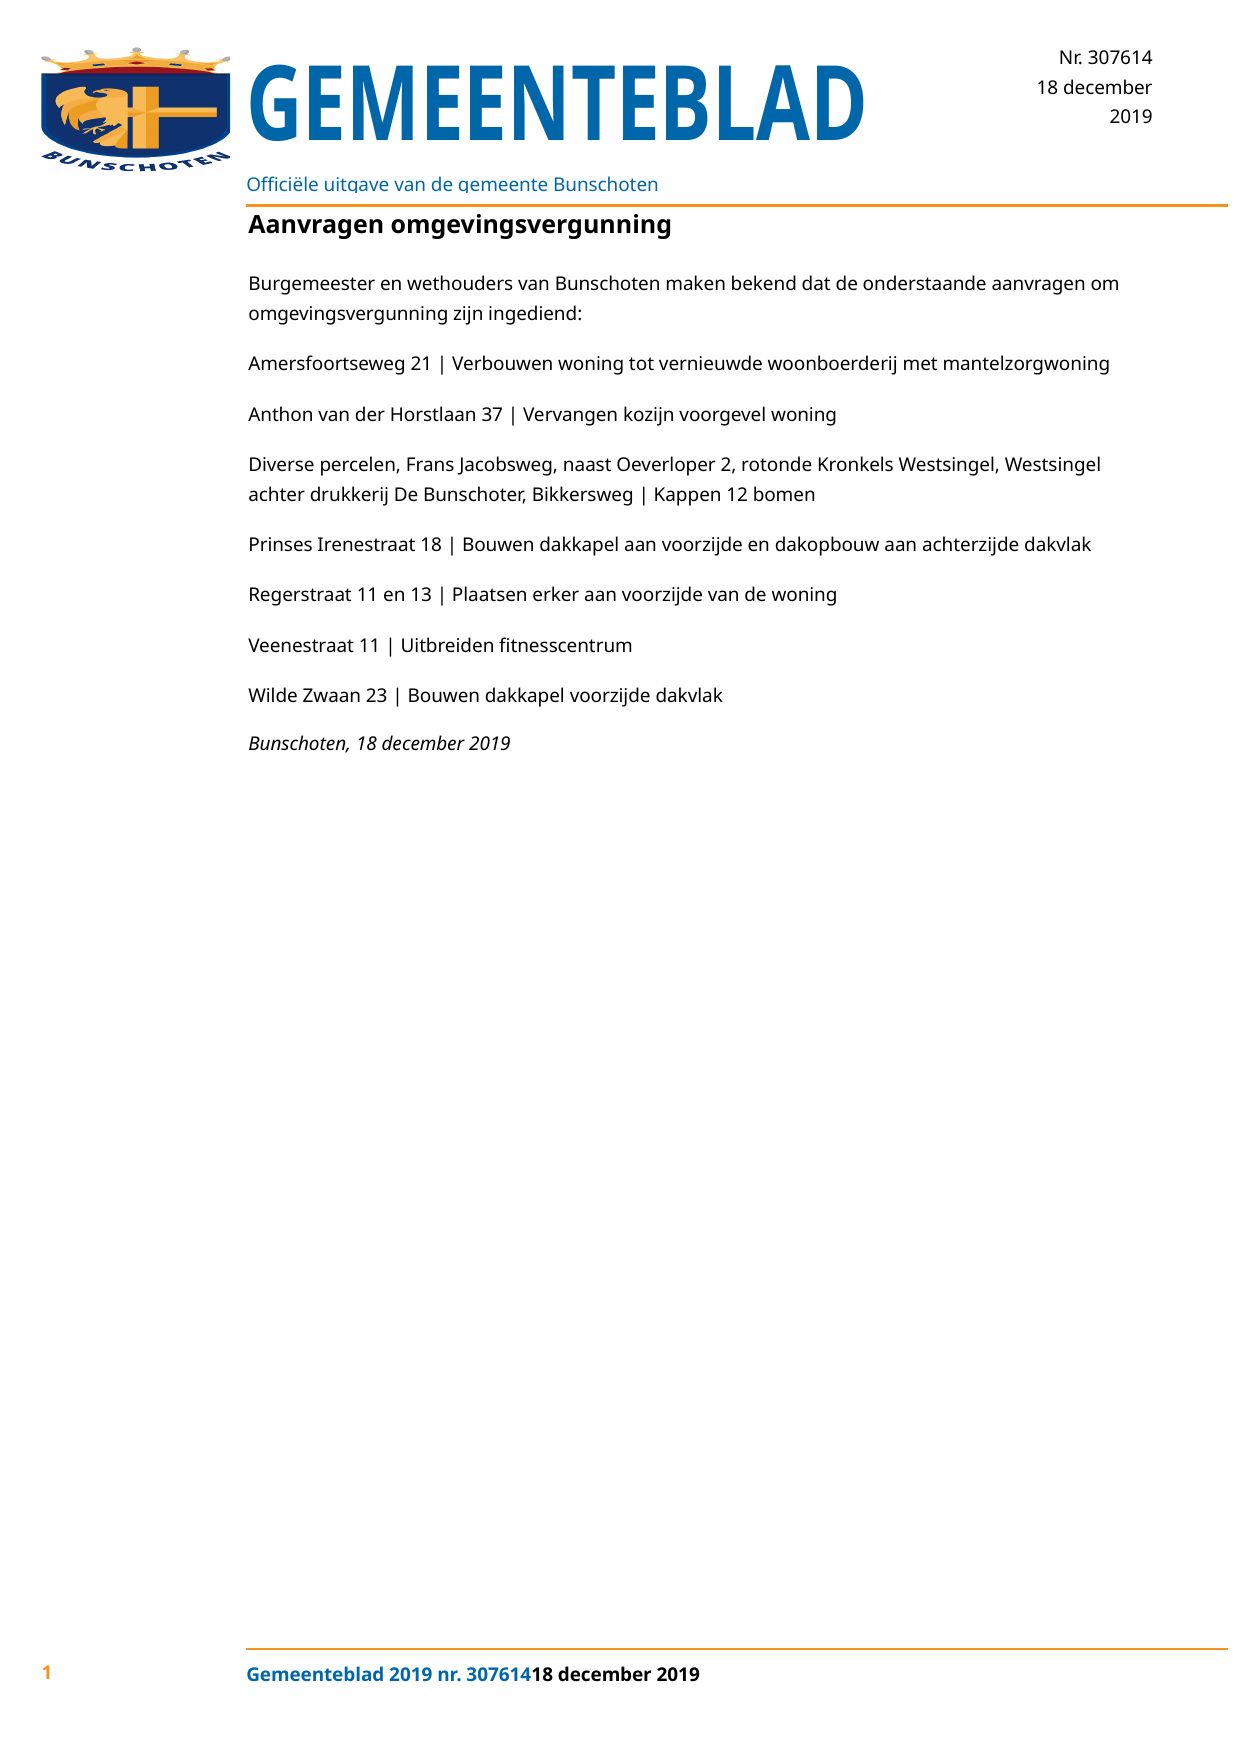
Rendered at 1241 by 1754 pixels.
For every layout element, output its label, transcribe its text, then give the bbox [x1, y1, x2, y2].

text Bunschoten, 18 december 2019 [248, 730, 1152, 756]
text Aanvragen omgevingsvergunning [248, 207, 1152, 241]
text Veenestraat 11 | Uitbreiden fitnesscentrum [248, 632, 1152, 658]
picture [41, 47, 231, 172]
text Diverse percelen, Frans Jacobsweg, naast Oeverloper 2, rotonde Kronkels Westsingel, Westsingel achter drukkerij De Bunschoter, Bikkersweg | Kappen 12 bomen [248, 451, 1152, 506]
text Anthon van der Horstlaan 37 | Vervangen kozijn voorgevel woning [248, 401, 1152, 426]
text Wilde Zwaan 23 | Bouwen dakkapel voorzijde dakvlak [248, 682, 1152, 708]
text Amersfoortseweg 21 | Verbouwen woning tot vernieuwde woonboerderij met mantelzorgwoning [248, 350, 1152, 376]
text Burgemeester en wethouders van Bunschoten maken bekend dat de onderstaande aanvragen om omgevingsvergunning zijn ingediend: [248, 270, 1152, 326]
text Prinses Irenestraat 18 | Bouwen dakkapel aan voorzijde en dakopbouw aan achterzijde dakvlak [248, 531, 1152, 557]
text Regerstraat 11 en 13 | Plaatsen erker aan voorzijde van de woning [248, 582, 1152, 607]
